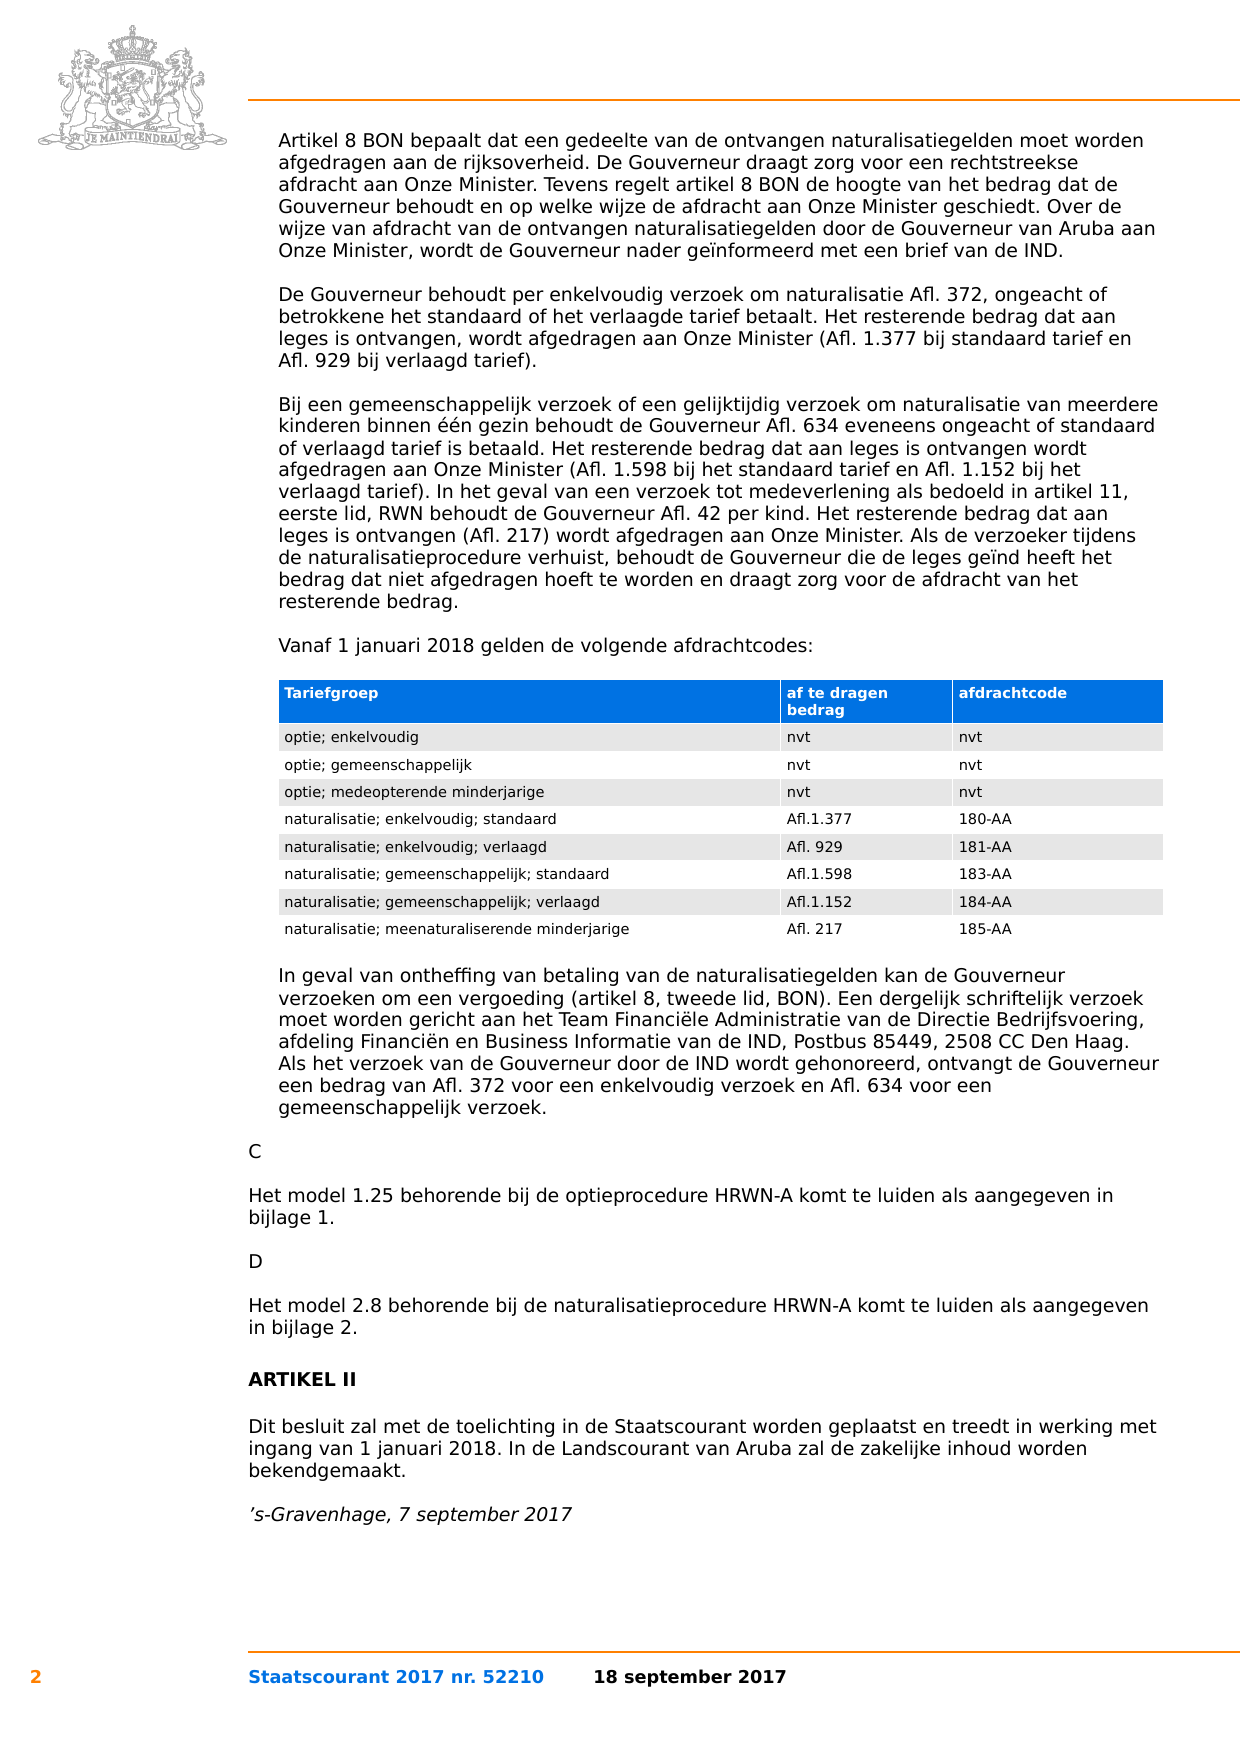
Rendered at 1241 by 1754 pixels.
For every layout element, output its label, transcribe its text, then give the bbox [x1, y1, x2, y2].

text Vanaf 1 januari 2018 gelden de volgende afdrachtcodes: [278, 635, 1163, 657]
table_header Tariefgroep [279, 680, 780, 723]
text Dit besluit zal met de toelichting in de Staatscourant worden geplaatst en treedt in werking met ingang van 1 januari 2018. In de Landscourant van Aruba zal de zakelijke inhoud worden bekendgemaakt. [248, 1416, 1163, 1482]
table_cell nvt [781, 752, 952, 778]
text C [248, 1141, 1163, 1163]
table_cell nvt [953, 752, 1163, 778]
table_cell 183-AA [953, 861, 1163, 888]
text D [248, 1251, 1163, 1273]
table_cell naturalisatie; gemeenschappelijk; verlaagd [279, 889, 780, 915]
table_cell optie; gemeenschappelijk [279, 752, 780, 778]
table_cell naturalisatie; gemeenschappelijk; standaard [279, 861, 780, 888]
text Artikel 8 BON bepaalt dat een gedeelte van de ontvangen naturalisatiegelden moet worden afgedragen aan de rijksoverheid. De Gouverneur draagt zorg voor een rechtstreekse afdracht aan Onze Minister. Tevens regelt artikel 8 BON de hoogte van het bedrag dat de Gouverneur behoudt en op welke wijze de afdracht aan Onze Minister geschiedt. Over de wijze van afdracht van de ontvangen naturalisatiegelden door de Gouverneur van Aruba aan Onze Minister, wordt de Gouverneur nader geïnformeerd met een brief van de IND. [278, 130, 1163, 262]
table_cell Afl.1.377 [781, 807, 952, 833]
text Bij een gemeenschappelijk verzoek of een gelijktijdig verzoek om naturalisatie van meerdere kinderen binnen één gezin behoudt de Gouverneur Afl. 634 eveneens ongeacht of standaard of verlaagd tarief is betaald. Het resterende bedrag dat aan leges is ontvangen wordt afgedragen aan Onze Minister (Afl. 1.598 bij het standaard tarief en Afl. 1.152 bij het verlaagd tarief). In het geval van een verzoek tot medeverlening als bedoeld in artikel 11, eerste lid, RWN behoudt de Gouverneur Afl. 42 per kind. Het resterende bedrag dat aan leges is ontvangen (Afl. 217) wordt afgedragen aan Onze Minister. Als de verzoeker tijdens de naturalisatieprocedure verhuist, behoudt de Gouverneur die de leges geïnd heeft het bedrag dat niet afgedragen hoeft te worden en draagt zorg voor de afdracht van het resterende bedrag. [278, 393, 1163, 613]
table_cell 185-AA [953, 916, 1163, 942]
table_header af te dragen bedrag [781, 680, 952, 723]
text De Gouverneur behoudt per enkelvoudig verzoek om naturalisatie Afl. 372, ongeacht of betrokkene het standaard of het verlaagde tarief betaalt. Het resterende bedrag dat aan leges is ontvangen, wordt afgedragen aan Onze Minister (Afl. 1.377 bij standaard tarief en Afl. 929 bij verlaagd tarief). [278, 284, 1163, 372]
table_cell 181-AA [953, 834, 1163, 860]
table_cell 184-AA [953, 889, 1163, 915]
table_cell nvt [781, 779, 952, 806]
table_cell Afl. 929 [781, 834, 952, 860]
table_cell nvt [953, 724, 1163, 751]
picture [38, 25, 227, 150]
table_cell nvt [781, 724, 952, 751]
text Het model 2.8 behorende bij de naturalisatieprocedure HRWN-A komt te luiden als aangegeven in bijlage 2. [248, 1295, 1163, 1339]
table_cell Afl. 217 [781, 916, 952, 942]
table_cell Afl.1.598 [781, 861, 952, 888]
table_cell naturalisatie; meenaturaliserende minderjarige [279, 916, 780, 942]
subtitle ARTIKEL II [248, 1369, 1163, 1391]
table_cell optie; enkelvoudig [279, 724, 780, 751]
table_cell naturalisatie; enkelvoudig; standaard [279, 807, 780, 833]
table_cell Afl.1.152 [781, 889, 952, 915]
table_cell optie; medeopterende minderjarige [279, 779, 780, 806]
table_cell 180-AA [953, 807, 1163, 833]
table_cell naturalisatie; enkelvoudig; verlaagd [279, 834, 780, 860]
text ’s-Gravenhage, 7 september 2017 [248, 1503, 1163, 1525]
table_header afdrachtcode [953, 680, 1163, 723]
table_cell nvt [953, 779, 1163, 806]
text In geval van ontheffing van betaling van de naturalisatiegelden kan de Gouverneur verzoeken om een vergoeding (artikel 8, tweede lid, BON). Een dergelijk schriftelijk verzoek moet worden gericht aan het Team Financiële Administratie van de Directie Bedrijfsvoering, afdeling Financiën en Business Informatie van de IND, Postbus 85449, 2508 CC Den Haag. Als het verzoek van de Gouverneur door de IND wordt gehonoreerd, ontvangt de Gouverneur een bedrag van Afl. 372 voor een enkelvoudig verzoek en Afl. 634 voor een gemeenschappelijk verzoek. [278, 965, 1163, 1119]
text Het model 1.25 behorende bij de optieprocedure HRWN-A komt te luiden als aangegeven in bijlage 1. [248, 1185, 1163, 1229]
